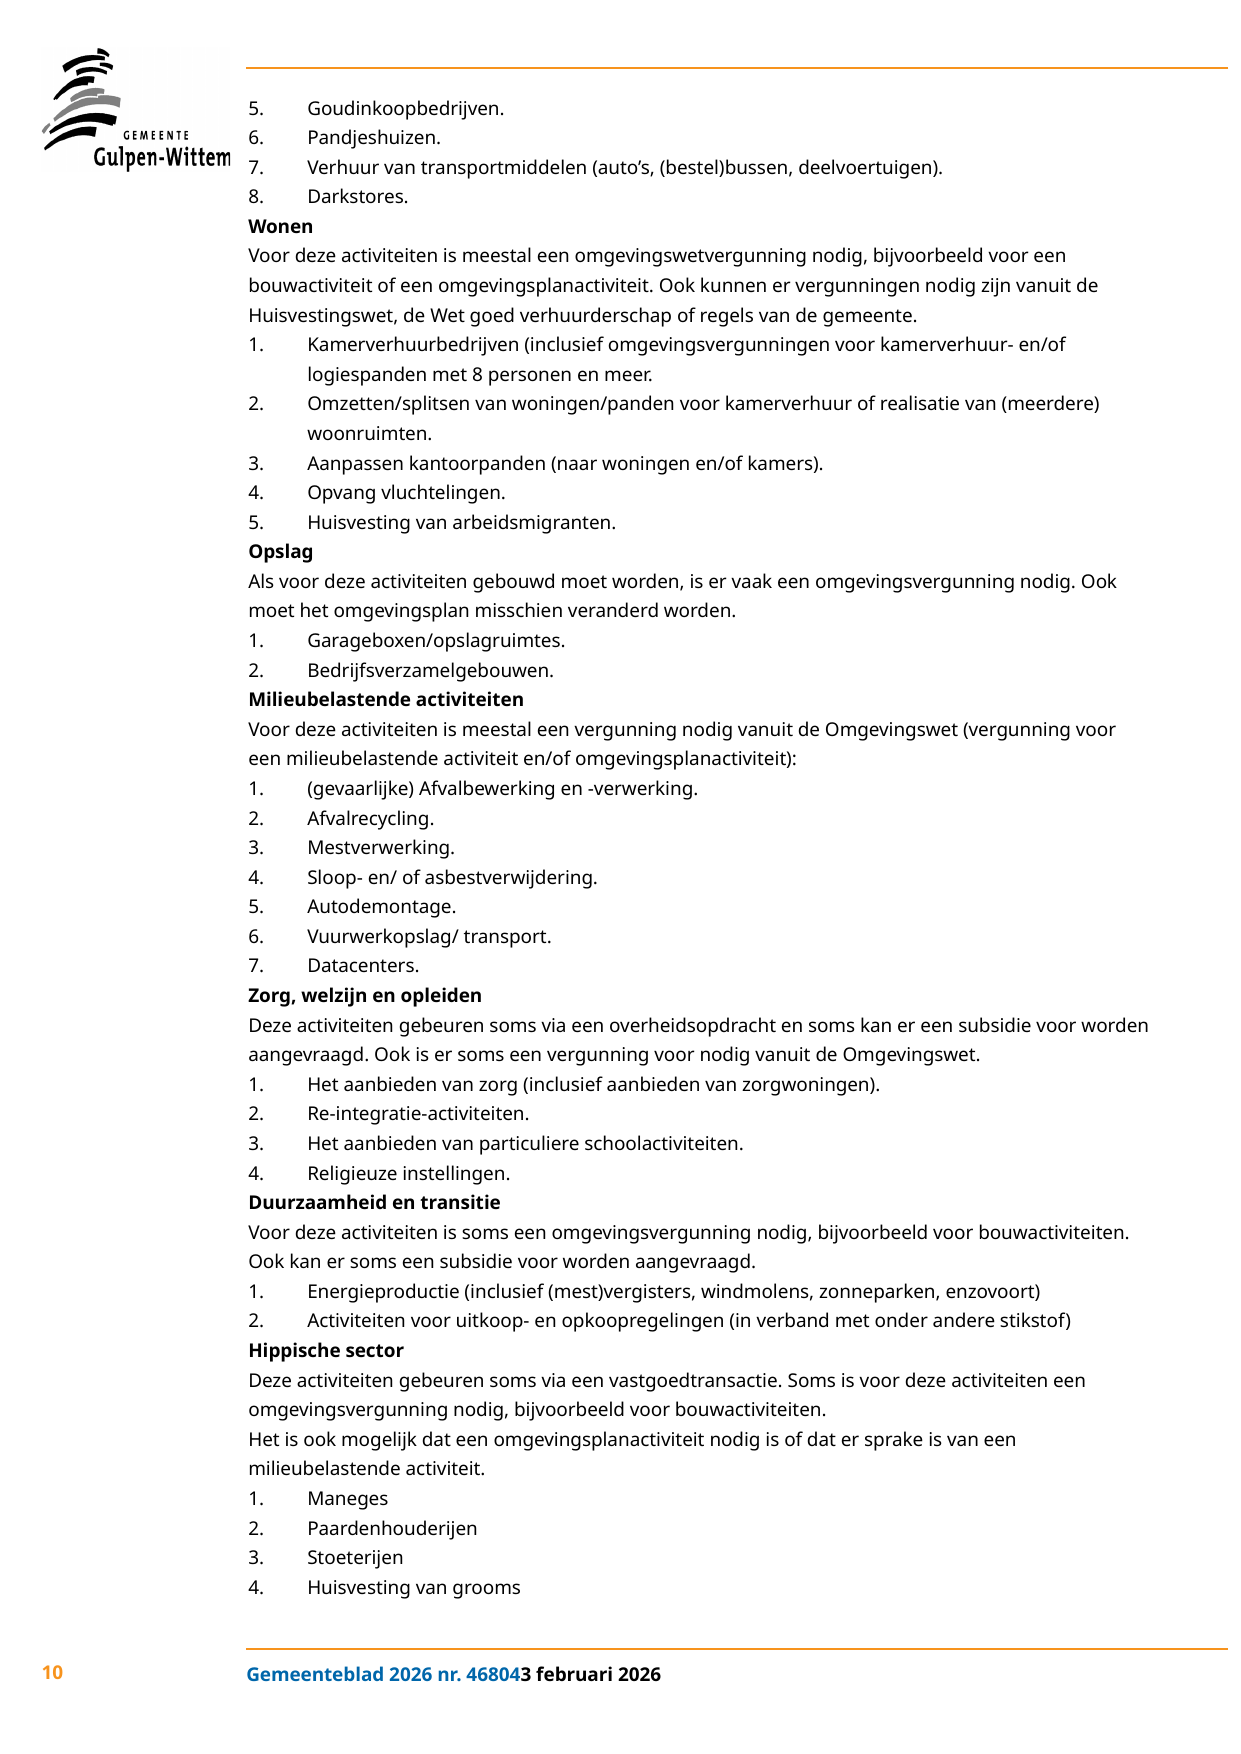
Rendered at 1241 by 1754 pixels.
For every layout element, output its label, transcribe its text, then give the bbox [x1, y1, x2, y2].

list Religieuze instellingen. [248, 1160, 1152, 1186]
text Voor deze activiteiten is meestal een omgevingswetvergunning nodig, bijvoorbeeld voor een bouwactiviteit of een omgevingsplanactiviteit. Ook kunnen er vergunningen nodig zijn vanuit de Huisvestingswet, de Wet goed verhuurderschap of regels van de gemeente. [248, 243, 1152, 328]
picture [41, 47, 231, 172]
list Energieproductie (inclusief (mest)vergisters, windmolens, zonneparken, enzovoort) [248, 1278, 1152, 1304]
list Opvang vluchtelingen. [248, 479, 1152, 505]
list Maneges [248, 1485, 1152, 1511]
list Garageboxen/opslagruimtes. [248, 627, 1152, 653]
list Huisvesting van arbeidsmigranten. [248, 509, 1152, 535]
list Autodemontage. [248, 893, 1152, 919]
list Activiteiten voor uitkoop- en opkoopregelingen (in verband met onder andere stikstof) [248, 1308, 1152, 1333]
text Als voor deze activiteiten gebouwd moet worden, is er vaak een omgevingsvergunning nodig. Ook moet het omgevingsplan misschien veranderd worden. [248, 568, 1152, 623]
text Hippische sector [248, 1337, 1152, 1363]
list Sloop- en/ of asbestverwijdering. [248, 864, 1152, 890]
text Duurzaamheid en transitie [248, 1189, 1152, 1215]
list Paardenhouderijen [248, 1515, 1152, 1541]
list Stoeterijen [248, 1544, 1152, 1570]
text Wonen [248, 213, 1152, 239]
list Afvalrecycling. [248, 805, 1152, 831]
text Deze activiteiten gebeuren soms via een overheidsopdracht en soms kan er een subsidie voor worden aangevraagd. Ook is er soms een vergunning voor nodig vanuit de Omgevingswet. [248, 1012, 1152, 1067]
list Het aanbieden van particuliere schoolactiviteiten. [248, 1130, 1152, 1156]
list Verhuur van transportmiddelen (auto’s, (bestel)bussen, deelvoertuigen). [248, 154, 1152, 180]
list Aanpassen kantoorpanden (naar woningen en/of kamers). [248, 450, 1152, 476]
list Vuurwerkopslag/ transport. [248, 923, 1152, 949]
list (gevaarlijke) Afvalbewerking en -verwerking. [248, 775, 1152, 801]
list Re-integratie-activiteiten. [248, 1101, 1152, 1126]
list Het aanbieden van zorg (inclusief aanbieden van zorgwoningen). [248, 1071, 1152, 1097]
list Kamerverhuurbedrijven (inclusief omgevingsvergunningen voor kamerverhuur- en/of logiespanden met 8 personen en meer. [248, 331, 1152, 387]
list Mestverwerking. [248, 834, 1152, 860]
list Pandjeshuizen. [248, 124, 1152, 150]
text Voor deze activiteiten is meestal een vergunning nodig vanuit de Omgevingswet (vergunning voor een milieubelastende activiteit en/of omgevingsplanactiviteit): [248, 716, 1152, 771]
list Datacenters. [248, 953, 1152, 978]
list Goudinkoopbedrijven. [248, 95, 1152, 121]
list Huisvesting van grooms [248, 1574, 1152, 1600]
text Zorg, welzijn en opleiden [248, 982, 1152, 1008]
text Deze activiteiten gebeuren soms via een vastgoedtransactie. Soms is voor deze activiteiten een omgevingsvergunning nodig, bijvoorbeeld voor bouwactiviteiten. [248, 1367, 1152, 1422]
list Darkstores. [248, 183, 1152, 209]
list Omzetten/splitsen van woningen/panden voor kamerverhuur of realisatie van (meerdere) woonruimten. [248, 391, 1152, 446]
text Milieubelastende activiteiten [248, 686, 1152, 712]
list Bedrijfsverzamelgebouwen. [248, 657, 1152, 683]
text Het is ook mogelijk dat een omgevingsplanactiviteit nodig is of dat er sprake is van een milieubelastende activiteit. [248, 1426, 1152, 1481]
text Voor deze activiteiten is soms een omgevingsvergunning nodig, bijvoorbeeld voor bouwactiviteiten. Ook kan er soms een subsidie voor worden aangevraagd. [248, 1219, 1152, 1274]
text Opslag [248, 538, 1152, 564]
